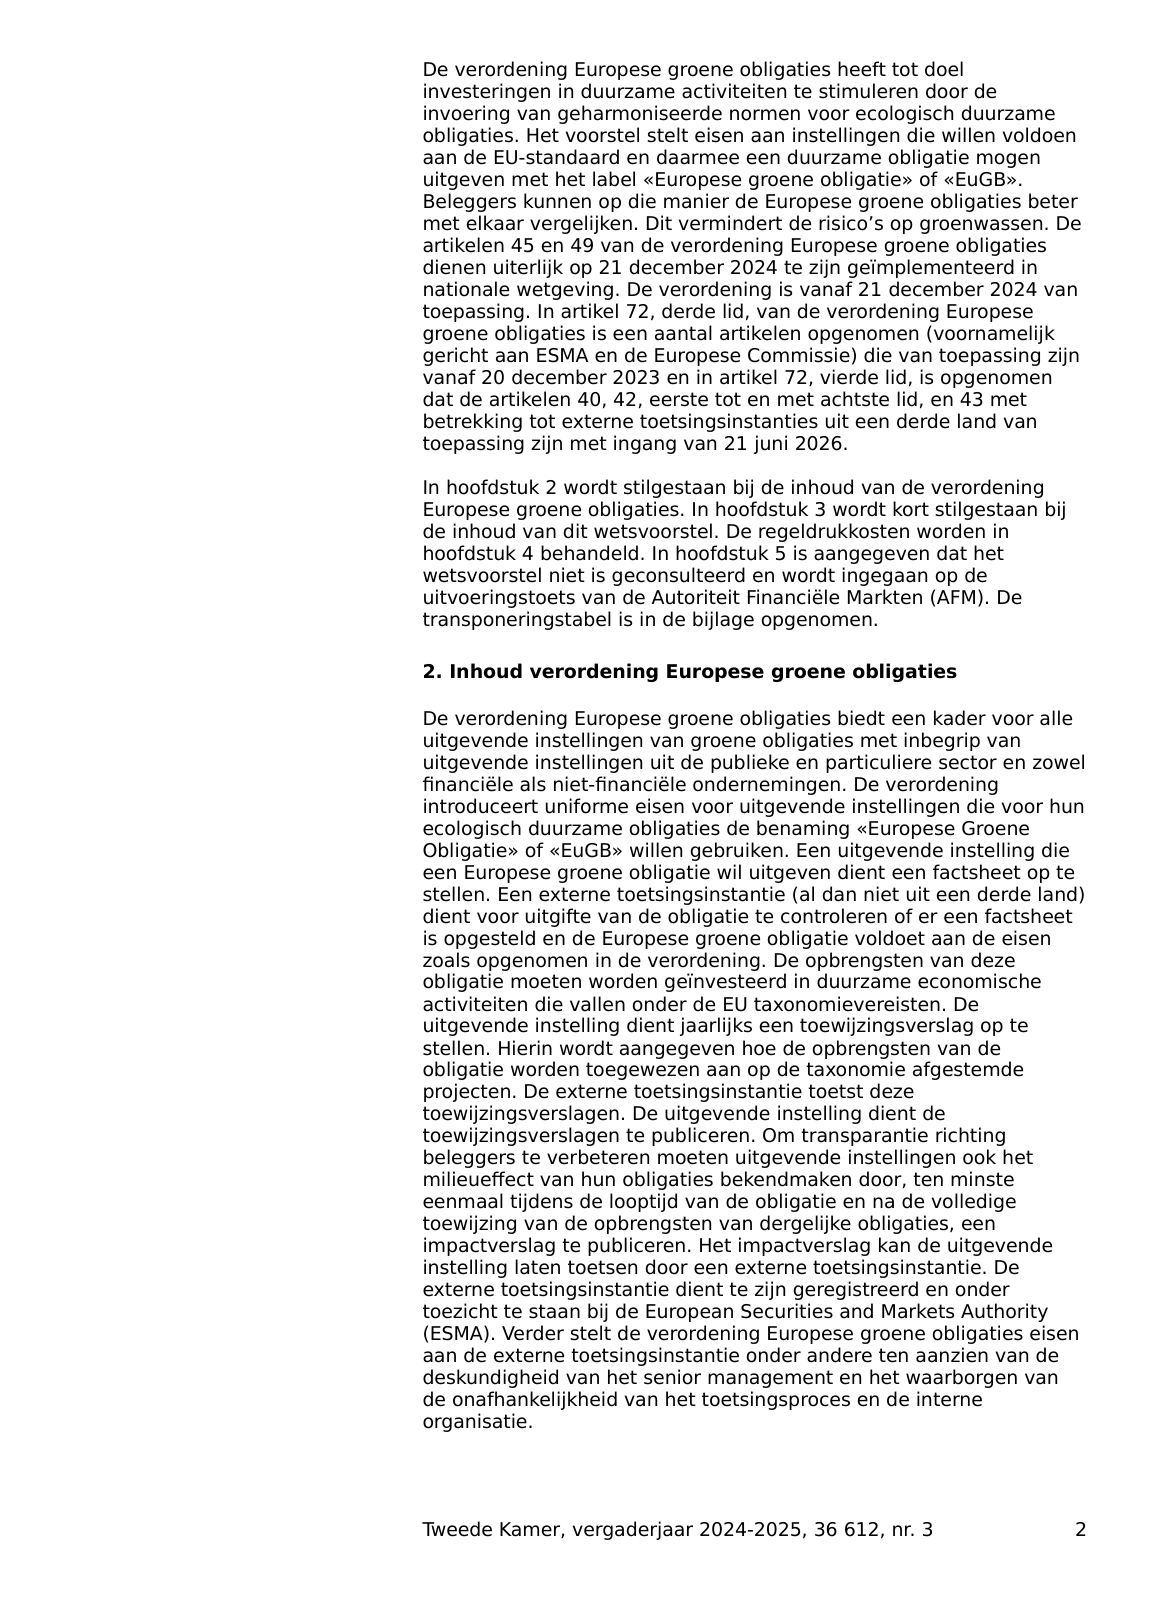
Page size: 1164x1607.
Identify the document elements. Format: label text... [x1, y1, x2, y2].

text In hoofdstuk 2 wordt stilgestaan bij de inhoud van de verordening Europese groene obligaties. In hoofdstuk 3 wordt kort stilgestaan bij de inhoud van dit wetsvoorstel. De regeldrukkosten worden in hoofdstuk 4 behandeld. In hoofdstuk 5 is aangegeven dat het wetsvoorstel niet is geconsulteerd en wordt ingegaan op de uitvoeringstoets van de Autoriteit Financiële Markten (AFM). De transponeringstabel is in de bijlage opgenomen. [422, 477, 1087, 631]
subtitle 2. Inhoud verordening Europese groene obligaties [422, 661, 1087, 683]
text De verordening Europese groene obligaties biedt een kader voor alle uitgevende instellingen van groene obligaties met inbegrip van uitgevende instellingen uit de publieke en particuliere sector en zowel financiële als niet-financiële ondernemingen. De verordening introduceert uniforme eisen voor uitgevende instellingen die voor hun ecologisch duurzame obligaties de benaming «Europese Groene Obligatie» of «EuGB» willen gebruiken. Een uitgevende instelling die een Europese groene obligatie wil uitgeven dient een factsheet op te stellen. Een externe toetsingsinstantie (al dan niet uit een derde land) dient voor uitgifte van de obligatie te controleren of er een factsheet is opgesteld en de Europese groene obligatie voldoet aan de eisen zoals opgenomen in de verordening. De opbrengsten van deze obligatie moeten worden geïnvesteerd in duurzame economische activiteiten die vallen onder de EU taxonomievereisten. De uitgevende instelling dient jaarlijks een toewijzingsverslag op te stellen. Hierin wordt aangegeven hoe de opbrengsten van de obligatie worden toegewezen aan op de taxonomie afgestemde projecten. De externe toetsingsinstantie toetst deze toewijzingsverslagen. De uitgevende instelling dient de toewijzingsverslagen te publiceren. Om transparantie richting beleggers te verbeteren moeten uitgevende instellingen ook het milieueffect van hun obligaties bekendmaken door, ten minste eenmaal tijdens de looptijd van de obligatie en na de volledige toewijzing van de opbrengsten van dergelijke obligaties, een impactverslag te publiceren. Het impactverslag kan de uitgevende instelling laten toetsen door een externe toetsingsinstantie. De externe toetsingsinstantie dient te zijn geregistreerd en onder toezicht te staan bij de European Securities and Markets Authority (ESMA). Verder stelt de verordening Europese groene obligaties eisen aan de externe toetsingsinstantie onder andere ten aanzien van de deskundigheid van het senior management en het waarborgen van de onafhankelijkheid van het toetsingsproces en de interne organisatie. [422, 708, 1087, 1433]
text De verordening Europese groene obligaties heeft tot doel investeringen in duurzame activiteiten te stimuleren door de invoering van geharmoniseerde normen voor ecologisch duurzame obligaties. Het voorstel stelt eisen aan instellingen die willen voldoen aan de EU-standaard en daarmee een duurzame obligatie mogen uitgeven met het label «Europese groene obligatie» of «EuGB». Beleggers kunnen op die manier de Europese groene obligaties beter met elkaar vergelijken. Dit vermindert de risico’s op groenwassen. De artikelen 45 en 49 van de verordening Europese groene obligaties dienen uiterlijk op 21 december 2024 te zijn geïmplementeerd in nationale wetgeving. De verordening is vanaf 21 december 2024 van toepassing. In artikel 72, derde lid, van de verordening Europese groene obligaties is een aantal artikelen opgenomen (voornamelijk gericht aan ESMA en de Europese Commissie) die van toepassing zijn vanaf 20 december 2023 en in artikel 72, vierde lid, is opgenomen dat de artikelen 40, 42, eerste tot en met achtste lid, en 43 met betrekking tot externe toetsingsinstanties uit een derde land van toepassing zijn met ingang van 21 juni 2026. [422, 59, 1087, 455]
